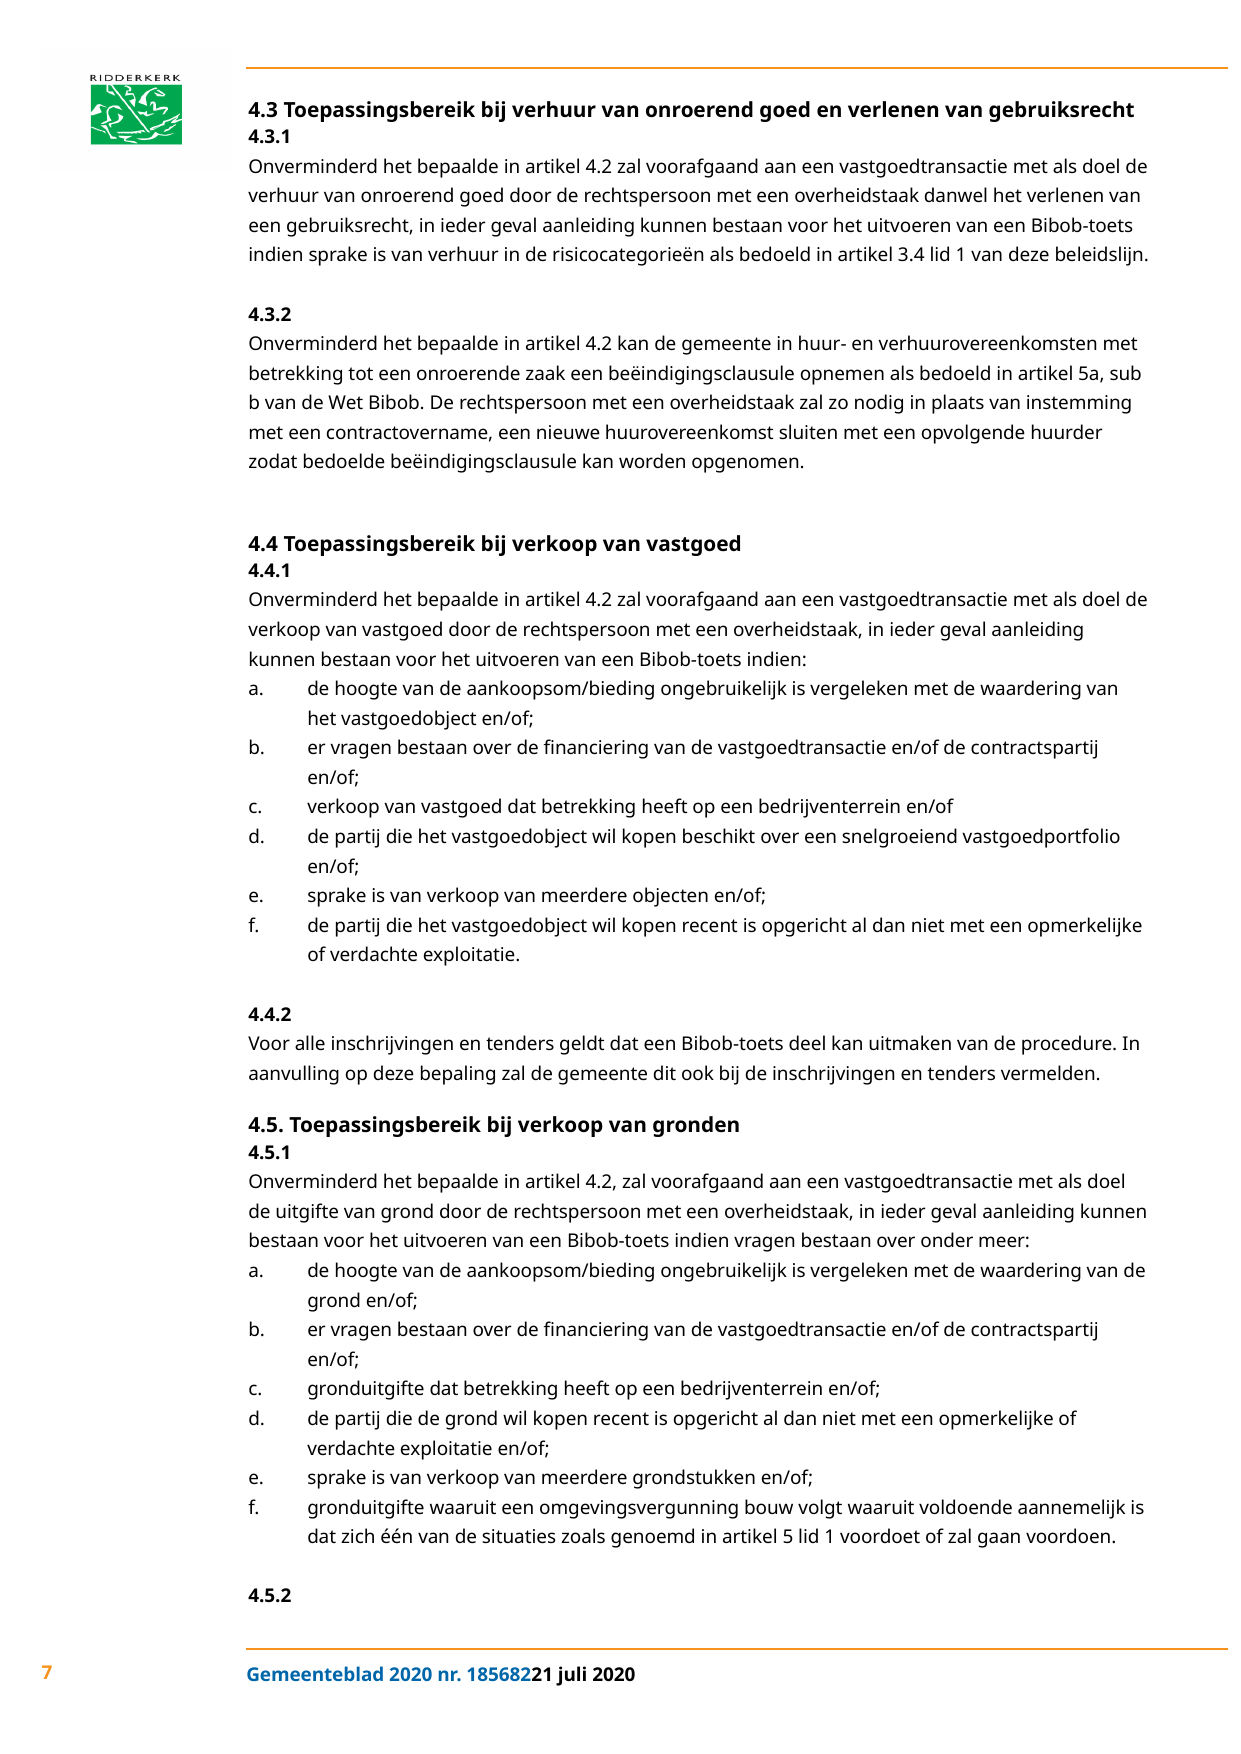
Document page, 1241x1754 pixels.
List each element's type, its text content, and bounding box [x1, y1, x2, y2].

list er vragen bestaan over de financiering van de vastgoedtransactie en/of de contractspartij en/of; [248, 734, 1152, 790]
list de partij die het vastgoedobject wil kopen recent is opgericht al dan niet met een opmerkelijke of verdachte exploitatie. [248, 912, 1152, 967]
text 4.3.1 [248, 123, 1152, 149]
text 4.4.2 [248, 1001, 1152, 1027]
list de partij die de grond wil kopen recent is opgericht al dan niet met een opmerkelijke of verdachte exploitatie en/of; [248, 1405, 1152, 1460]
list de hoogte van de aankoopsom/bieding ongebruikelijk is vergeleken met de waardering van de grond en/of; [248, 1257, 1152, 1312]
picture [41, 47, 231, 172]
text 4.3.2 [248, 301, 1152, 326]
list sprake is van verkoop van meerdere grondstukken en/of; [248, 1464, 1152, 1490]
list gronduitgifte dat betrekking heeft op een bedrijventerrein en/of; [248, 1376, 1152, 1401]
text Voor alle inschrijvingen en tenders geldt dat een Bibob-toets deel kan uitmaken van de procedure. In aanvulling op deze bepaling zal de gemeente dit ook bij de inschrijvingen en tenders vermelden. [248, 1030, 1152, 1086]
text Onverminderd het bepaalde in artikel 4.2 zal voorafgaand aan een vastgoedtransactie met als doel de verhuur van onroerend goed door de rechtspersoon met een overheidstaak danwel het verlenen van een gebruiksrecht, in ieder geval aanleiding kunnen bestaan voor het uitvoeren van een Bibob-toets indien sprake is van verhuur in de risicocategorieën als bedoeld in artikel 3.4 lid 1 van deze beleidslijn. [248, 153, 1152, 267]
list er vragen bestaan over de financiering van de vastgoedtransactie en/of de contractspartij en/of; [248, 1316, 1152, 1372]
text 4.4 Toepassingsbereik bij verkoop van vastgoed [248, 529, 1152, 557]
text 4.5.2 [248, 1583, 1152, 1608]
text 4.5.1 [248, 1139, 1152, 1164]
list de partij die het vastgoedobject wil kopen beschikt over een snelgroeiend vastgoedportfolio en/of; [248, 823, 1152, 879]
list verkoop van vastgoed dat betrekking heeft op een bedrijventerrein en/of [248, 794, 1152, 819]
text Onverminderd het bepaalde in artikel 4.2, zal voorafgaand aan een vastgoedtransactie met als doel de uitgifte van grond door de rechtspersoon met een overheidstaak, in ieder geval aanleiding kunnen bestaan voor het uitvoeren van een Bibob-toets indien vragen bestaan over onder meer: [248, 1168, 1152, 1253]
text Onverminderd het bepaalde in artikel 4.2 zal voorafgaand aan een vastgoedtransactie met als doel de verkoop van vastgoed door de rechtspersoon met een overheidstaak, in ieder geval aanleiding kunnen bestaan voor het uitvoeren van een Bibob-toets indien: [248, 587, 1152, 672]
text 4.5. Toepassingsbereik bij verkoop van gronden [248, 1110, 1152, 1139]
text 4.4.1 [248, 557, 1152, 583]
list gronduitgifte waaruit een omgevingsvergunning bouw volgt waaruit voldoende aannemelijk is dat zich één van de situaties zoals genoemd in artikel 5 lid 1 voordoet of zal gaan voordoen. [248, 1494, 1152, 1549]
list sprake is van verkoop van meerdere objecten en/of; [248, 882, 1152, 908]
list de hoogte van de aankoopsom/bieding ongebruikelijk is vergeleken met de waardering van het vastgoedobject en/of; [248, 675, 1152, 731]
text 4.3 Toepassingsbereik bij verhuur van onroerend goed en verlenen van gebruiksrecht [248, 95, 1152, 123]
text Onverminderd het bepaalde in artikel 4.2 kan de gemeente in huur- en verhuurovereenkomsten met betrekking tot een onroerende zaak een beëindigingsclausule opnemen als bedoeld in artikel 5a, sub b van de Wet Bibob. De rechtspersoon met een overheidstaak zal zo nodig in plaats van instemming met een contractovername, een nieuwe huurovereenkomst sluiten met een opvolgende huurder zodat bedoelde beëindigingsclausule kan worden opgenomen. [248, 330, 1152, 474]
